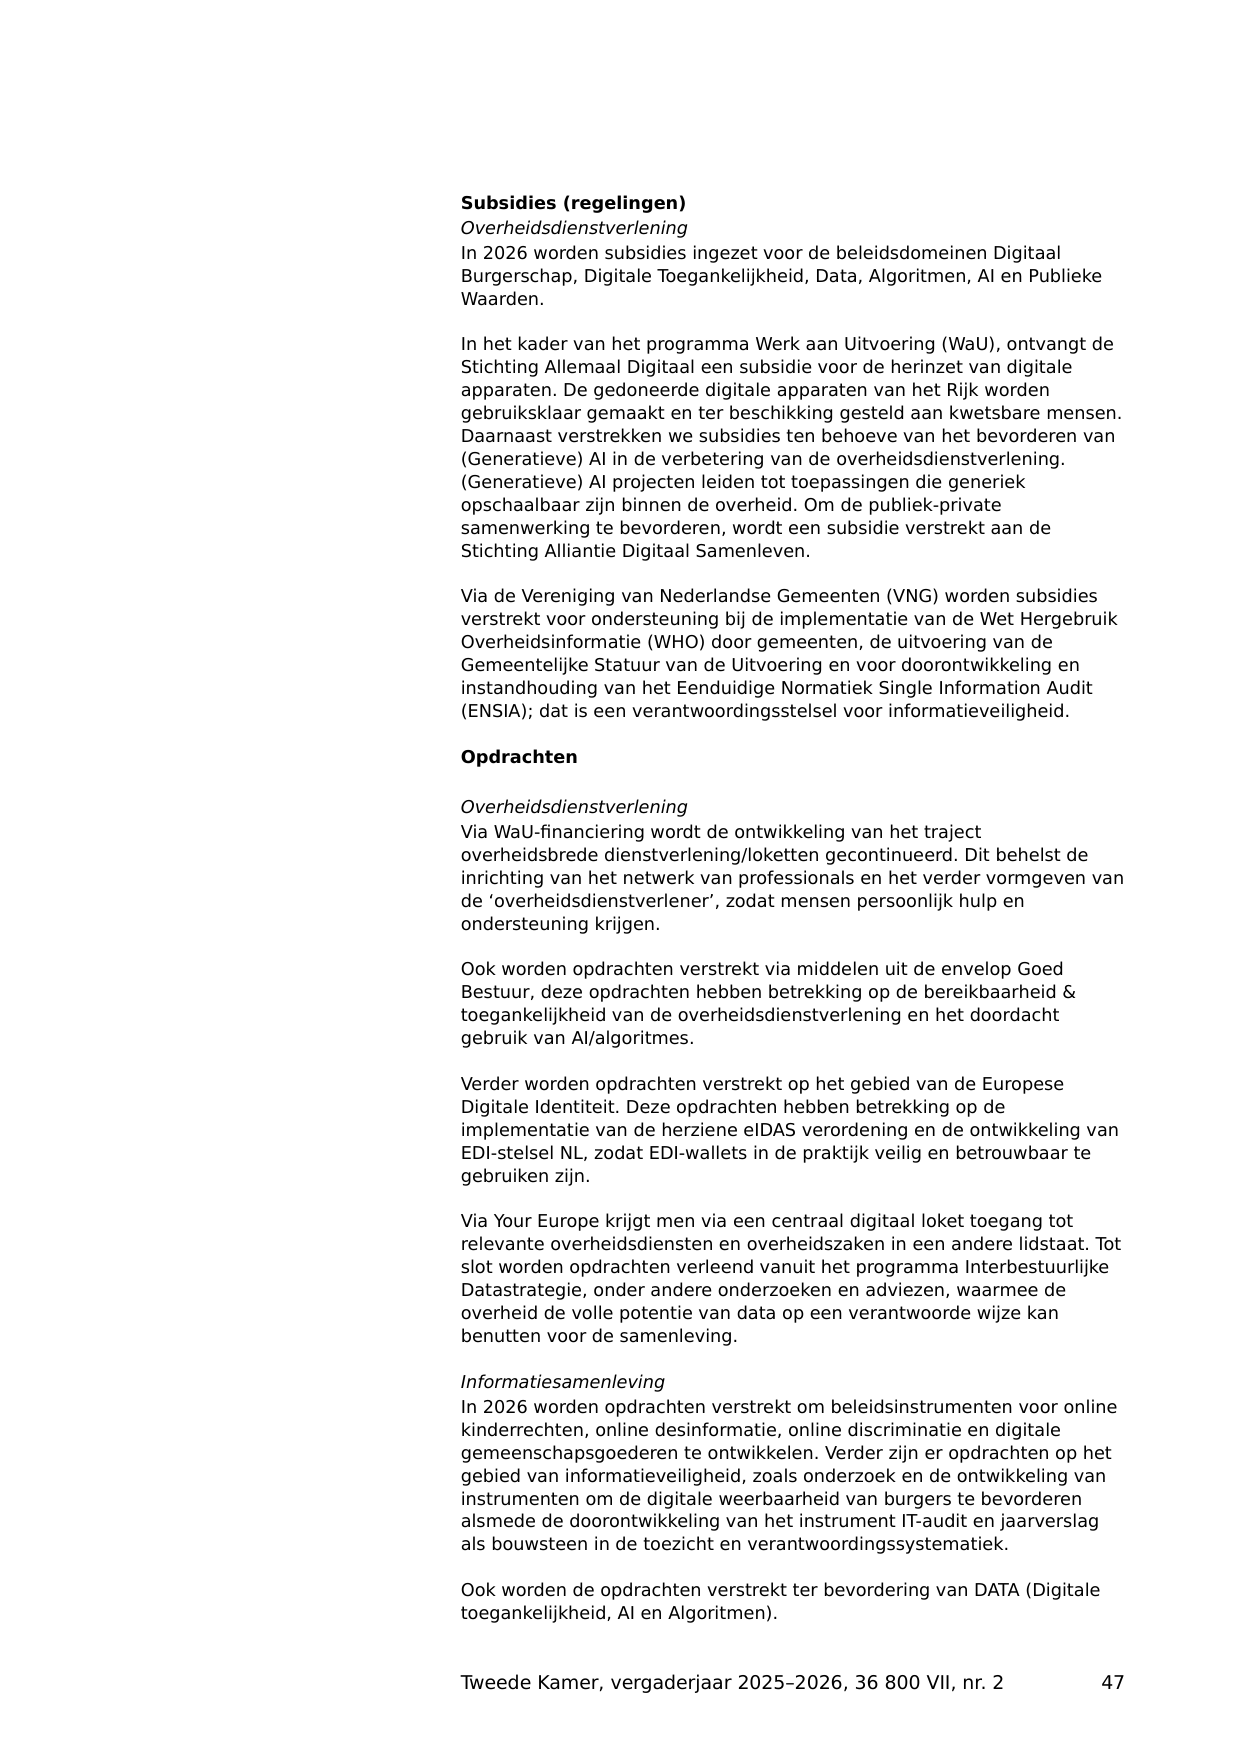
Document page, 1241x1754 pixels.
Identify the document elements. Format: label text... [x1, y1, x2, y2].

text Verder worden opdrachten verstrekt op het gebied van de Europese Digitale Identiteit. Deze opdrachten hebben betrekking op de implementatie van de herziene eIDAS verordening en de ontwikkeling van EDI-stelsel NL, zodat EDI-wallets in de praktĳk veilig en betrouwbaar te gebruiken zĳn. [461, 1072, 1125, 1187]
text Overheidsdienstverlening [461, 795, 1125, 818]
text Ook worden de opdrachten verstrekt ter bevordering van DATA (Digitale toegankelijkheid, AI en Algoritmen). [461, 1578, 1125, 1624]
text Via Your Europe krijgt men via een centraal digitaal loket toegang tot relevante overheidsdiensten en overheidszaken in een andere lidstaat. Tot slot worden opdrachten verleend vanuit het programma Interbestuurlijke Datastrategie, onder andere onderzoeken en adviezen, waarmee de overheid de volle potentie van data op een verantwoorde wijze kan benutten voor de samenleving. [461, 1209, 1125, 1347]
text Subsidies (regelingen) [461, 191, 1125, 214]
text Ook worden opdrachten verstrekt via middelen uit de envelop Goed Bestuur, deze opdrachten hebben betrekking op de bereikbaarheid & toegankelijkheid van de overheidsdienstverlening en het doordacht gebruik van AI/algoritmes. [461, 957, 1125, 1049]
text In het kader van het programma Werk aan Uitvoering (WaU), ontvangt de Stichting Allemaal Digitaal een subsidie voor de herinzet van digitale apparaten. De gedoneerde digitale apparaten van het Rĳk worden gebruiksklaar gemaakt en ter beschikking gesteld aan kwetsbare mensen. Daarnaast verstrekken we subsidies ten behoeve van het bevorderen van (Generatieve) AI in de verbetering van de overheidsdienstverlening. (Generatieve) AI projecten leiden tot toepassingen die generiek opschaalbaar zijn binnen de overheid. Om de publiek-private samenwerking te bevorderen, wordt een subsidie verstrekt aan de Stichting Alliantie Digitaal Samenleven. [461, 332, 1125, 562]
text Overheidsdienstverlening [461, 216, 1125, 239]
text In 2026 worden subsidies ingezet voor de beleidsdomeinen Digitaal Burgerschap, Digitale Toegankelijkheid, Data, Algoritmen, AI en Publieke Waarden. [461, 241, 1125, 309]
text Opdrachten [461, 745, 1125, 768]
text Via de Vereniging van Nederlandse Gemeenten (VNG) worden subsidies verstrekt voor ondersteuning bĳ de implementatie van de Wet Hergebruik Overheidsinformatie (WHO) door gemeenten, de uitvoering van de Gemeentelijke Statuur van de Uitvoering en voor doorontwikkeling en instandhouding van het Eenduidige Normatiek Single Information Audit (ENSIA); dat is een verantwoordingsstelsel voor informatieveiligheid. [461, 584, 1125, 722]
text Informatiesamenleving [461, 1370, 1125, 1393]
text In 2026 worden opdrachten verstrekt om beleidsinstrumenten voor online kinderrechten, online desinformatie, online discriminatie en digitale gemeenschapsgoederen te ontwikkelen. Verder zĳn er opdrachten op het gebied van informatieveiligheid, zoals onderzoek en de ontwikkeling van instru­menten om de digitale weerbaarheid van burgers te bevorderen alsmede de doorontwikkeling van het instrument IT-audit en jaarverslag als bouwsteen in de toezicht en verantwoordingssystematiek. [461, 1395, 1125, 1555]
text Via WaU-financiering wordt de ontwikkeling van het traject overheidsbrede dienstverlening/loketten gecontinueerd. Dit behelst de inrichting van het netwerk van professionals en het verder vormgeven van de ‘overheidsdienstverlener’, zodat mensen persoonlijk hulp en ondersteuning krijgen. [461, 820, 1125, 934]
